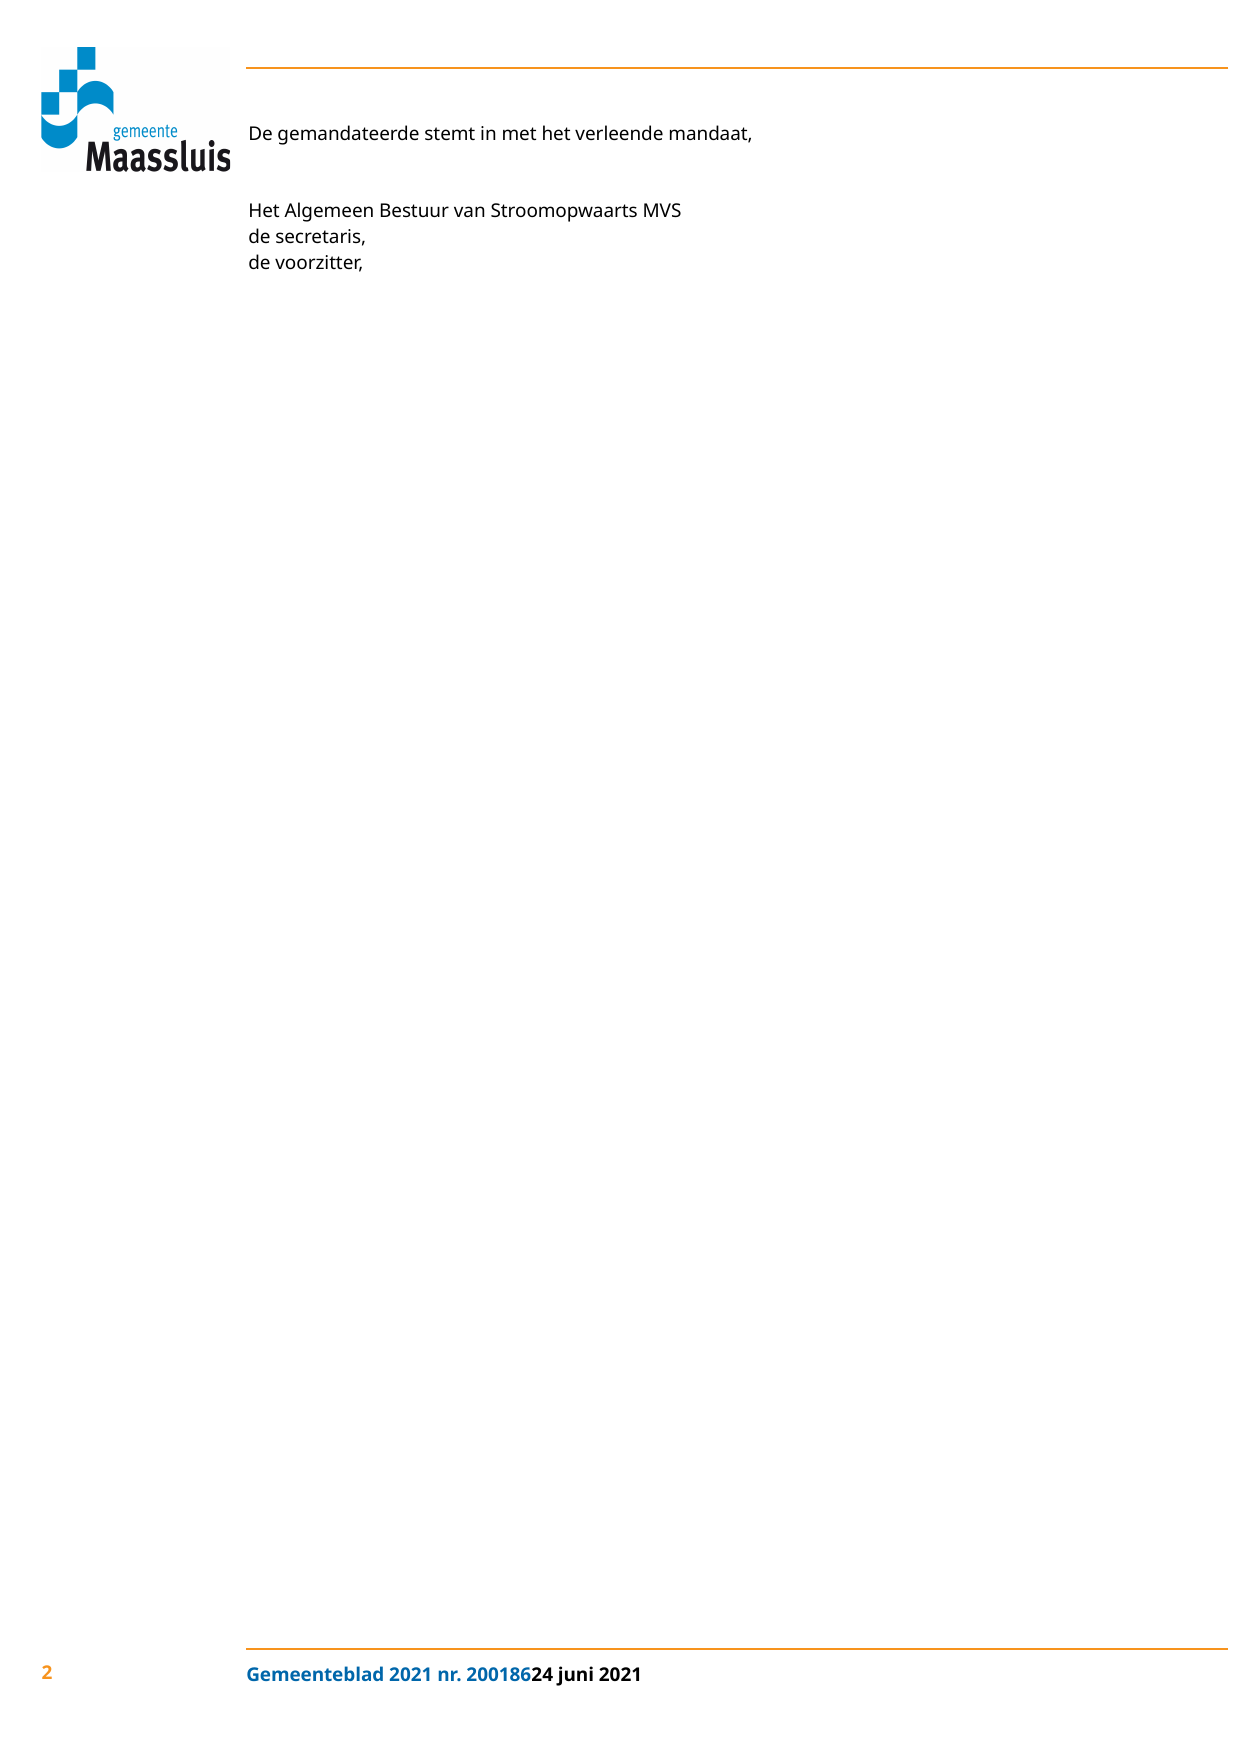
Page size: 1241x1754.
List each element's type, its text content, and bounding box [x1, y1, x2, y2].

text de secretaris, [248, 223, 1152, 249]
text De gemandateerde stemt in met het verleende mandaat, [248, 121, 1152, 146]
picture [41, 47, 77, 92]
picture [41, 47, 231, 172]
text Het Algemeen Bestuur van Stroomopwaarts MVS [248, 198, 1152, 223]
text de voorzitter, [248, 249, 1152, 275]
